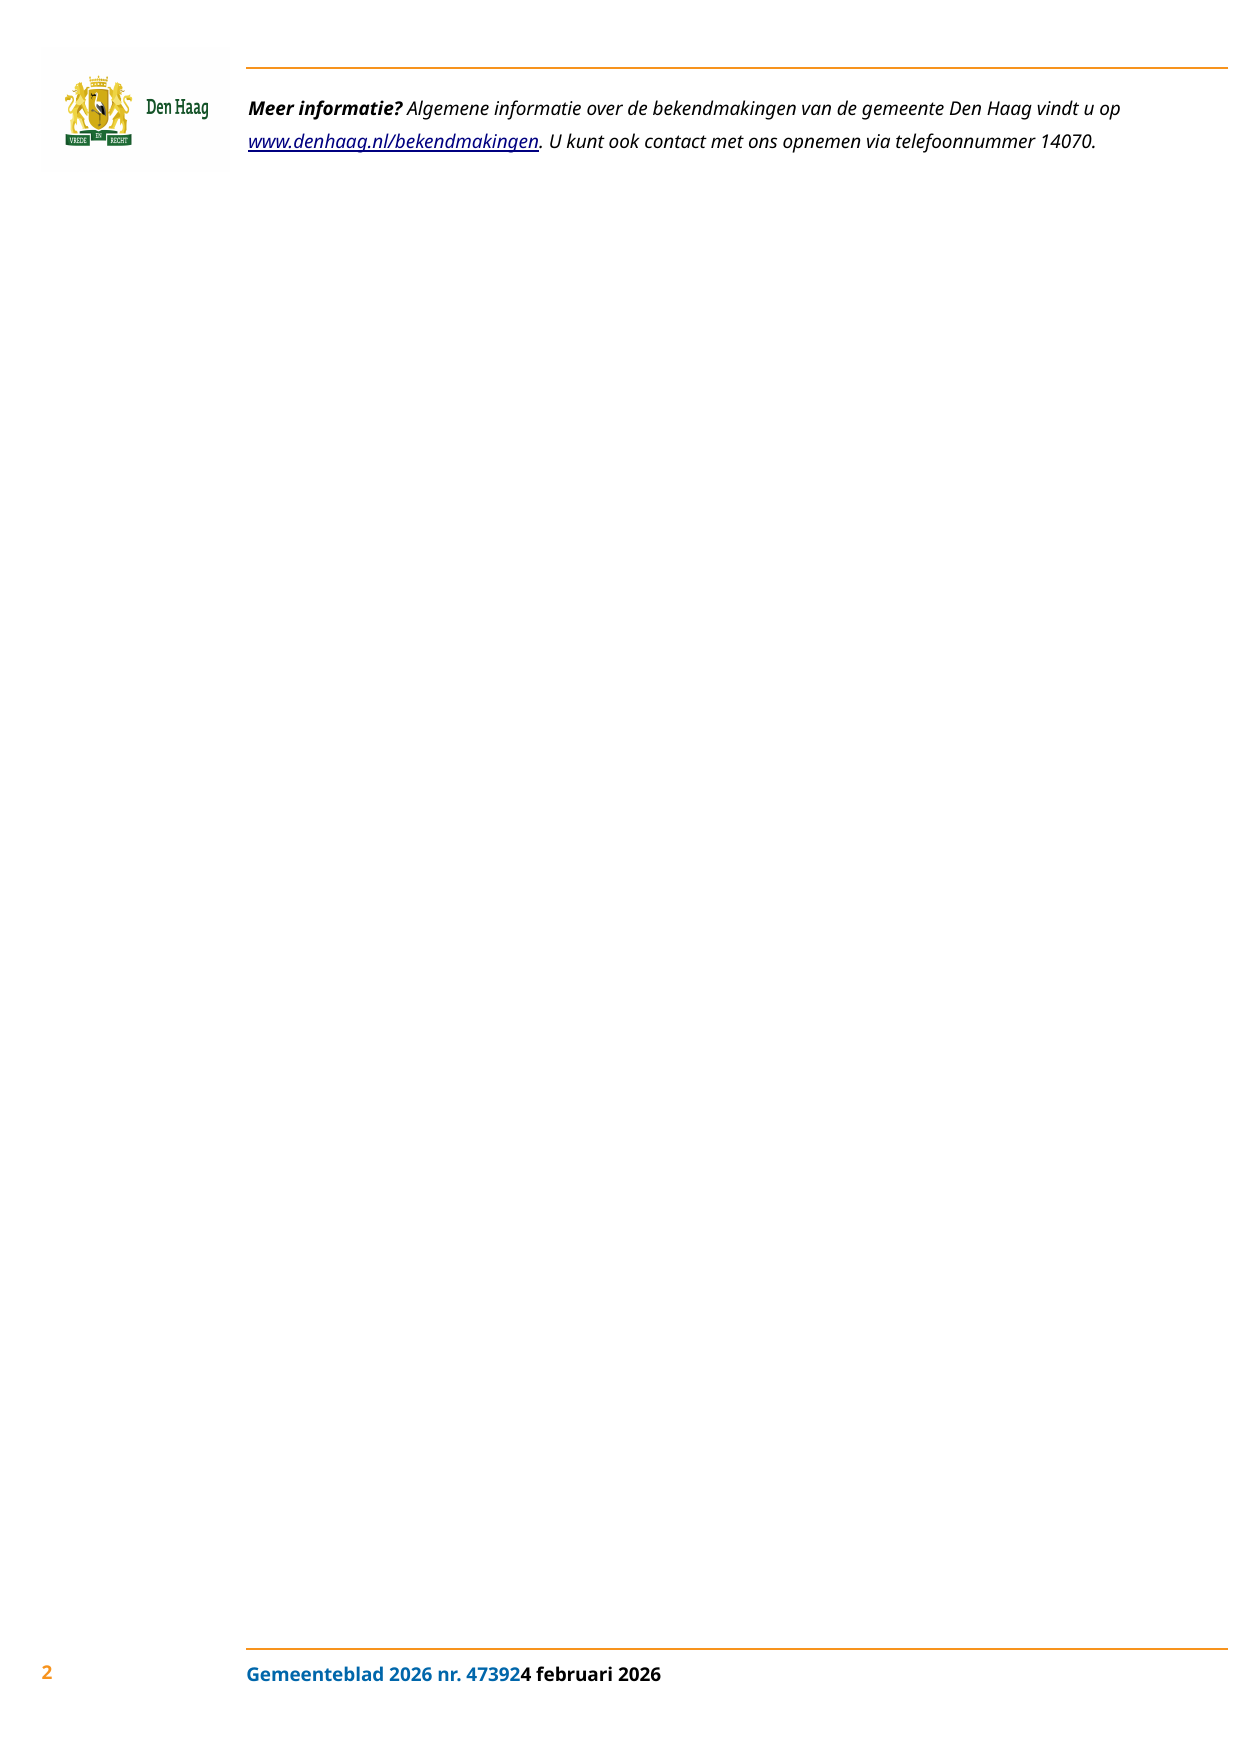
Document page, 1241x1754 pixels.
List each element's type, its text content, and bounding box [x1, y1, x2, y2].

picture [41, 47, 231, 172]
text Meer informatie? Algemene informatie over de bekendmakingen van de gemeente Den Haag vindt u op www.denhaag.nl/bekendmakingen. U kunt ook contact met ons opnemen via telefoonnummer 14070. [248, 95, 1152, 154]
